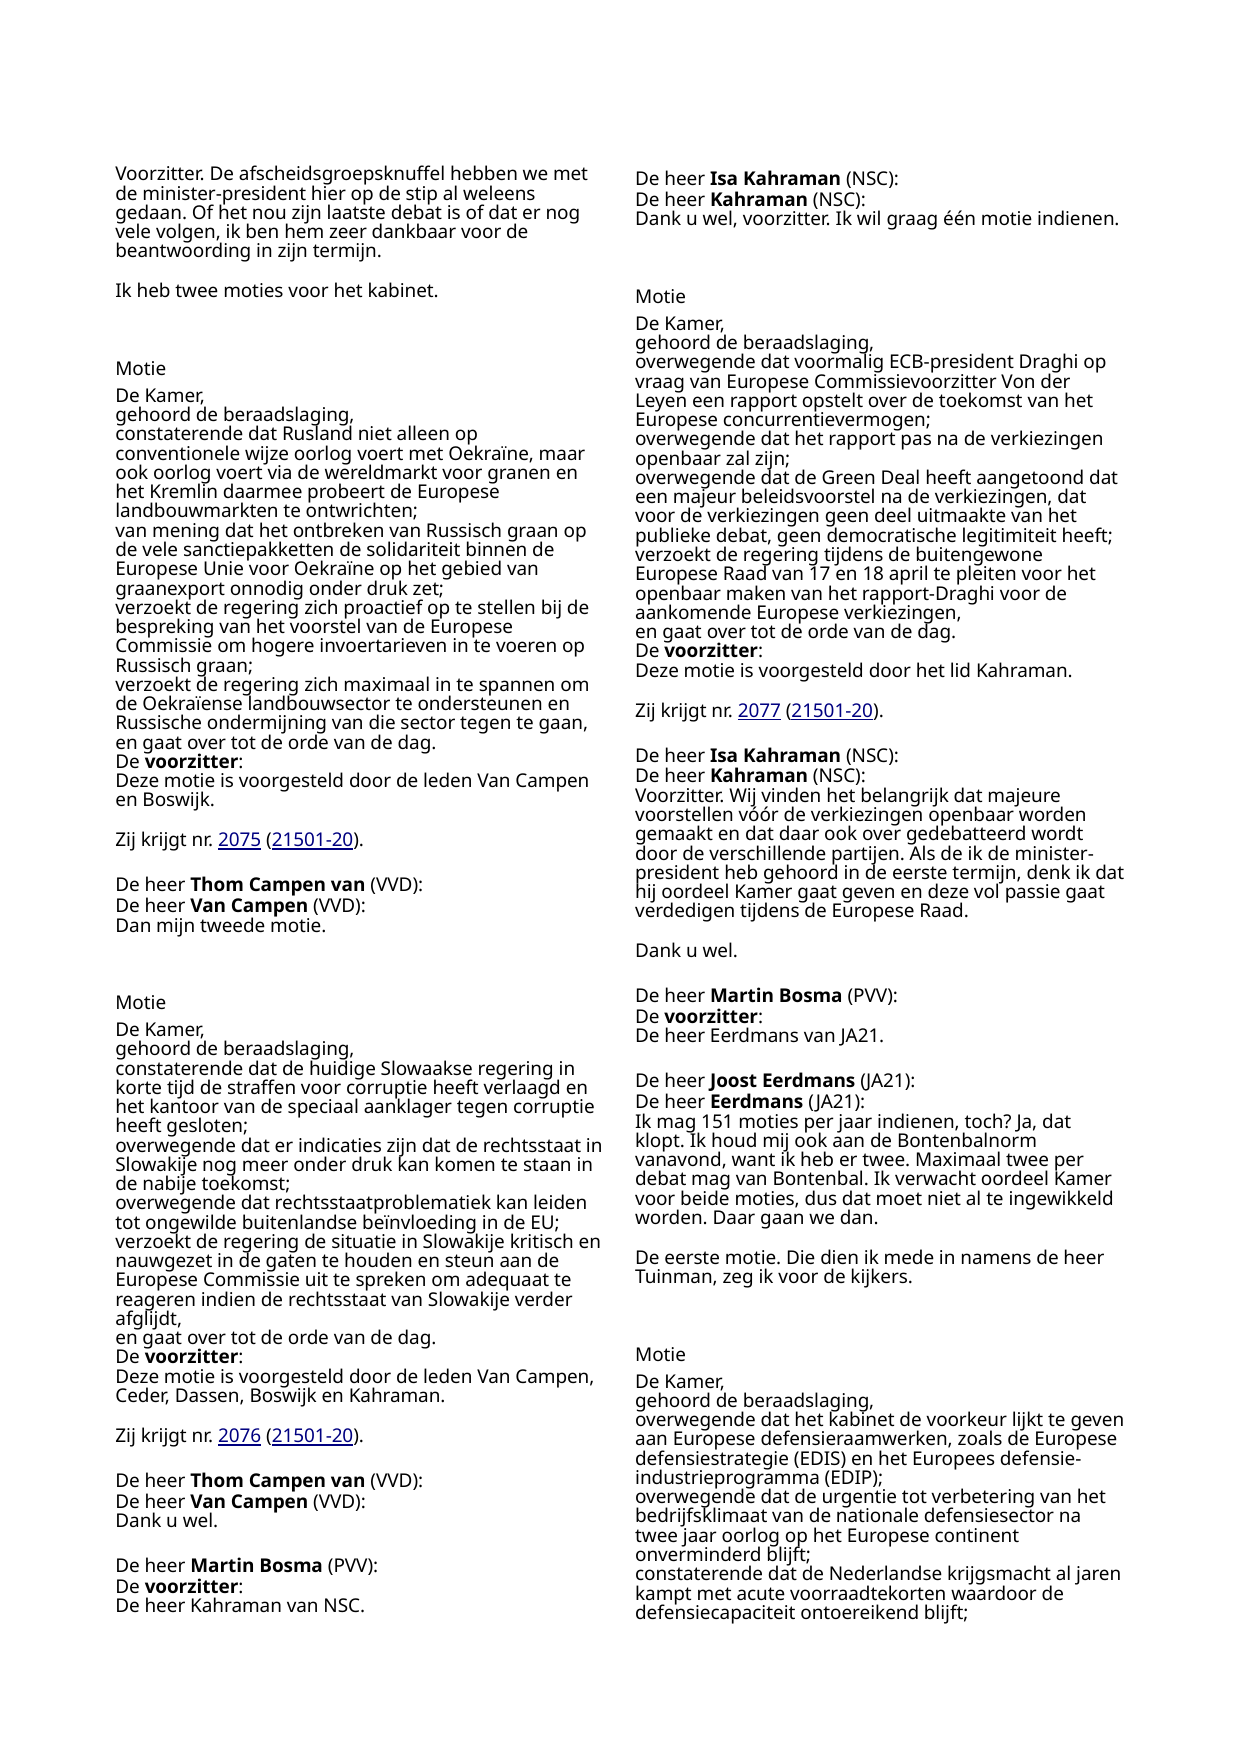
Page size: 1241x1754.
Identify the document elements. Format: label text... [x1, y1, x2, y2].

text Dan mijn tweede motie. [115, 917, 605, 936]
text De voorzitter: [115, 1578, 605, 1597]
text gehoord de beraadslaging, [115, 406, 605, 425]
text De heer Kahraman van NSC. [115, 1597, 605, 1617]
text De heer Eerdmans (JA21): [635, 1093, 1125, 1113]
text constaterende dat Rusland niet alleen op conventionele wijze oorlog voert met Oekraïne, maar ook oorlog voert via de wereldmarkt voor granen en het Kremlin daarmee probeert de Europese landbouwmarkten te ontwrichten; [115, 425, 605, 522]
text constaterende dat de Nederlandse krijgsmacht al jaren kampt met acute voorraadtekorten waardoor de defensiecapaciteit ontoereikend blijft; [635, 1565, 1125, 1623]
text De heer Kahraman (NSC): [635, 767, 1125, 787]
text De heer Isa Kahraman (NSC): [635, 742, 1125, 767]
text De heer Kahraman (NSC): [635, 191, 1125, 210]
text De heer Thom Campen van (VVD): [115, 872, 605, 897]
text Dank u wel. [115, 1512, 605, 1531]
text Zij krijgt nr. 2076 (21501-20). [115, 1427, 605, 1446]
text overwegende dat rechtsstaatproblematiek kan leiden tot ongewilde buitenlandse beïnvloeding in de EU; [115, 1194, 605, 1233]
text constaterende dat de huidige Slowaakse regering in korte tijd de straffen voor corruptie heeft verlaagd en het kantoor van de speciaal aanklager tegen corruptie heeft gesloten; [115, 1059, 605, 1137]
text Ik heb twee moties voor het kabinet. [115, 282, 605, 302]
text overwegende dat de Green Deal heeft aangetoond dat een majeur beleidsvoorstel na de verkiezingen, dat voor de verkiezingen geen deel uitmaakte van het publieke debat, geen democratische legitimiteit heeft; [635, 469, 1125, 546]
text De voorzitter: [115, 753, 605, 772]
text De heer Joost Eerdmans (JA21): [635, 1068, 1125, 1093]
text verzoekt de regering zich proactief op te stellen bij de bespreking van het voorstel van de Europese Commissie om hogere invoertarieven in te voeren op Russisch graan; [115, 599, 605, 676]
text en gaat over tot de orde van de dag. [115, 734, 605, 753]
text Zij krijgt nr. 2077 (21501-20). [635, 702, 1125, 721]
text verzoekt de regering zich maximaal in te spannen om de Oekraïense landbouwsector te ondersteunen en Russische ondermijning van die sector tegen te gaan, [115, 676, 605, 734]
text Deze motie is voorgesteld door de leden Van Campen en Boswijk. [115, 772, 605, 811]
text Deze motie is voorgesteld door de leden Van Campen, Ceder, Dassen, Boswijk en Kahraman. [115, 1368, 605, 1406]
text gehoord de beraadslaging, [635, 334, 1125, 353]
text De heer Thom Campen van (VVD): [115, 1467, 605, 1493]
text De heer Van Campen (VVD): [115, 1493, 605, 1512]
text van mening dat het ontbreken van Russisch graan op de vele sanctiepakketten de solidariteit binnen de Europese Unie voor Oekraïne op het gebied van graanexport onnodig onder druk zet; [115, 522, 605, 599]
text overwegende dat voormalig ECB-president Draghi op vraag van Europese Commissievoorzitter Von der Leyen een rapport opstelt over de toekomst van het Europese concurrentievermogen; [635, 353, 1125, 430]
text De voorzitter: [115, 1348, 605, 1368]
text De Kamer, [635, 1373, 1125, 1392]
text en gaat over tot de orde van de dag. [115, 1329, 605, 1348]
text Voorzitter. De afscheidsgroepsknuffel hebben we met de minister-president hier op de stip al weleens gedaan. Of het nou zijn laatste debat is of dat er nog vele volgen, ik ben hem zeer dankbaar voor de beantwoording in zijn termijn. [115, 165, 605, 262]
text De heer Isa Kahraman (NSC): [635, 165, 1125, 191]
text verzoekt de regering tijdens de buitengewone Europese Raad van 17 en 18 april te pleiten voor het openbaar maken van het rapport-Draghi voor de aankomende Europese verkiezingen, [635, 546, 1125, 623]
text De heer Martin Bosma (PVV): [635, 982, 1125, 1008]
text verzoekt de regering de situatie in Slowakije kritisch en nauwgezet in de gaten te houden en steun aan de Europese Commissie uit te spreken om adequaat te reageren indien de rechtsstaat van Slowakije verder afglijdt, [115, 1233, 605, 1329]
text De Kamer, [115, 1021, 605, 1040]
text en gaat over tot de orde van de dag. [635, 623, 1125, 642]
text De heer Martin Bosma (PVV): [115, 1552, 605, 1578]
text Dank u wel, voorzitter. Ik wil graag één motie indienen. [635, 210, 1125, 230]
text Ik mag 151 moties per jaar indienen, toch? Ja, dat klopt. Ik houd mij ook aan de Bontenbalnorm vanavond, want ik heb er twee. Maximaal twee per debat mag van Bontenbal. Ik verwacht oordeel Kamer voor beide moties, dus dat moet niet al te ingewikkeld worden. Daar gaan we dan. [635, 1113, 1125, 1228]
text Motie [635, 283, 1125, 309]
text Voorzitter. Wij vinden het belangrijk dat majeure voorstellen vóór de verkiezingen openbaar worden gemaakt en dat daar ook over gedebatteerd wordt door de verschillende partijen. Als de ik de minister-president heb gehoord in de eerste termijn, denk ik dat hij oordeel Kamer gaat geven en deze vol passie gaat verdedigen tijdens de Europese Raad. [635, 787, 1125, 922]
text gehoord de beraadslaging, [115, 1040, 605, 1059]
text overwegende dat het rapport pas na de verkiezingen openbaar zal zijn; [635, 430, 1125, 469]
text overwegende dat de urgentie tot verbetering van het bedrijfsklimaat van de nationale defensiesector na twee jaar oorlog op het Europese continent onverminderd blijft; [635, 1488, 1125, 1565]
text De heer Eerdmans van JA21. [635, 1027, 1125, 1047]
text Motie [115, 989, 605, 1015]
text Motie [115, 355, 605, 381]
text overwegende dat het kabinet de voorkeur lijkt te geven aan Europese defensieraamwerken, zoals de Europese defensiestrategie (EDIS) en het Europees defensie-industrieprogramma (EDIP); [635, 1411, 1125, 1488]
text De voorzitter: [635, 1008, 1125, 1027]
text De heer Van Campen (VVD): [115, 897, 605, 917]
text Dank u wel. [635, 942, 1125, 962]
text De voorzitter: [635, 642, 1125, 662]
text gehoord de beraadslaging, [635, 1392, 1125, 1411]
text De Kamer, [115, 387, 605, 406]
text Motie [635, 1341, 1125, 1367]
text Deze motie is voorgesteld door het lid Kahraman. [635, 662, 1125, 681]
text Zij krijgt nr. 2075 (21501-20). [115, 831, 605, 851]
text De eerste motie. Die dien ik mede in namens de heer Tuinman, zeg ik voor de kijkers. [635, 1249, 1125, 1287]
text De Kamer, [635, 315, 1125, 334]
text overwegende dat er indicaties zijn dat de rechtsstaat in Slowakije nog meer onder druk kan komen te staan in de nabije toekomst; [115, 1137, 605, 1194]
